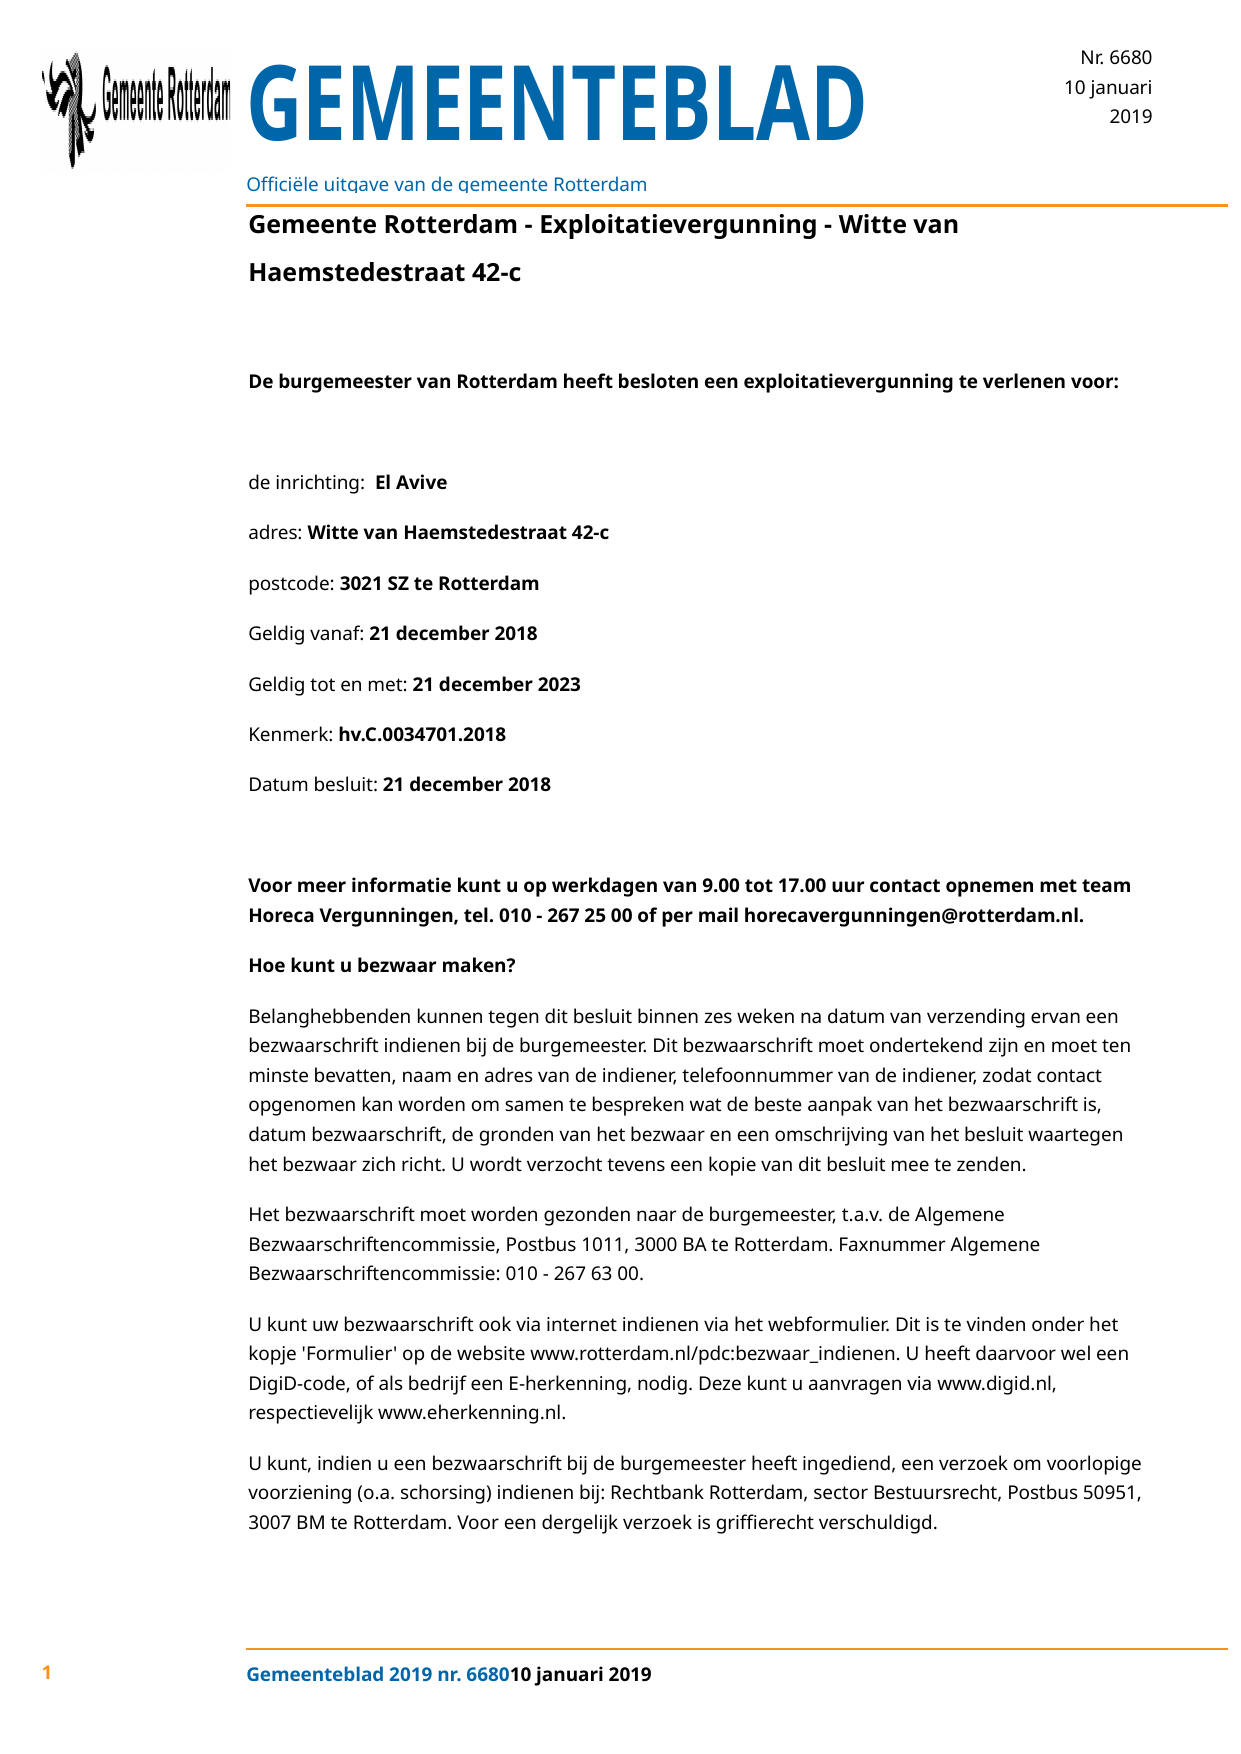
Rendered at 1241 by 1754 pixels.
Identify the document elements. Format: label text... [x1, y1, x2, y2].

text U kunt uw bezwaarschrift ook via internet indienen via het webformulier. Dit is te vinden onder het kopje 'Formulier' op de website www.rotterdam.nl/pdc:bezwaar_indienen. U heeft daarvoor wel een DigiD-code, of als bedrijf een E-herkenning, nodig. Deze kunt u aanvragen via www.digid.nl, respectievelijk www.eherkenning.nl. [248, 1311, 1152, 1425]
text Het bezwaarschrift moet worden gezonden naar de burgemeester, t.a.v. de Algemene Bezwaarschriftencommissie, Postbus 1011, 3000 BA te Rotterdam. Faxnummer Algemene Bezwaarschriftencommissie: 010 - 267 63 00. [248, 1201, 1152, 1286]
text U kunt, indien u een bezwaarschrift bij de burgemeester heeft ingediend, een verzoek om voorlopige voorziening (o.a. schorsing) indienen bij: Rechtbank Rotterdam, sector Bestuursrecht, Postbus 50951, 3007 BM te Rotterdam. Voor een dergelijk verzoek is griffierecht verschuldigd. [248, 1450, 1152, 1535]
text Belanghebbenden kunnen tegen dit besluit binnen zes weken na datum van verzending ervan een bezwaarschrift indienen bij de burgemeester. Dit bezwaarschrift moet ondertekend zijn en moet ten minste bevatten, naam en adres van de indiener, telefoonnummer van de indiener, zodat contact opgenomen kan worden om samen te bespreken wat de beste aanpak van het bezwaarschrift is, datum bezwaarschrift, de gronden van het bezwaar en een omschrijving van het besluit waartegen het bezwaar zich richt. U wordt verzocht tevens een kopie van dit besluit mee te zenden. [248, 1003, 1152, 1177]
text Geldig tot en met: 21 december 2023 [248, 671, 1152, 697]
text adres: Witte van Haemstedestraat 42-c [248, 519, 1152, 545]
picture [41, 47, 231, 172]
text postcode: 3021 SZ te Rotterdam [248, 570, 1152, 596]
text Voor meer informatie kunt u op werkdagen van 9.00 tot 17.00 uur contact opnemen met team Horeca Vergunningen, tel. 010 - 267 25 00 of per mail horecavergunningen@rotterdam.nl. [248, 872, 1152, 928]
text de inrichting: El Avive [248, 469, 1152, 495]
text Geldig vanaf: 21 december 2018 [248, 620, 1152, 646]
text Gemeente Rotterdam - Exploitatievergunning - Witte van Haemstedestraat 42-c [248, 207, 1152, 288]
text De burgemeester van Rotterdam heeft besloten een exploitatievergunning te verlenen voor: [248, 368, 1152, 394]
text Datum besluit: 21 december 2018 [248, 772, 1152, 797]
text Hoe kunt u bezwaar maken? [248, 952, 1152, 978]
text Kenmerk: hv.C.0034701.2018 [248, 721, 1152, 747]
